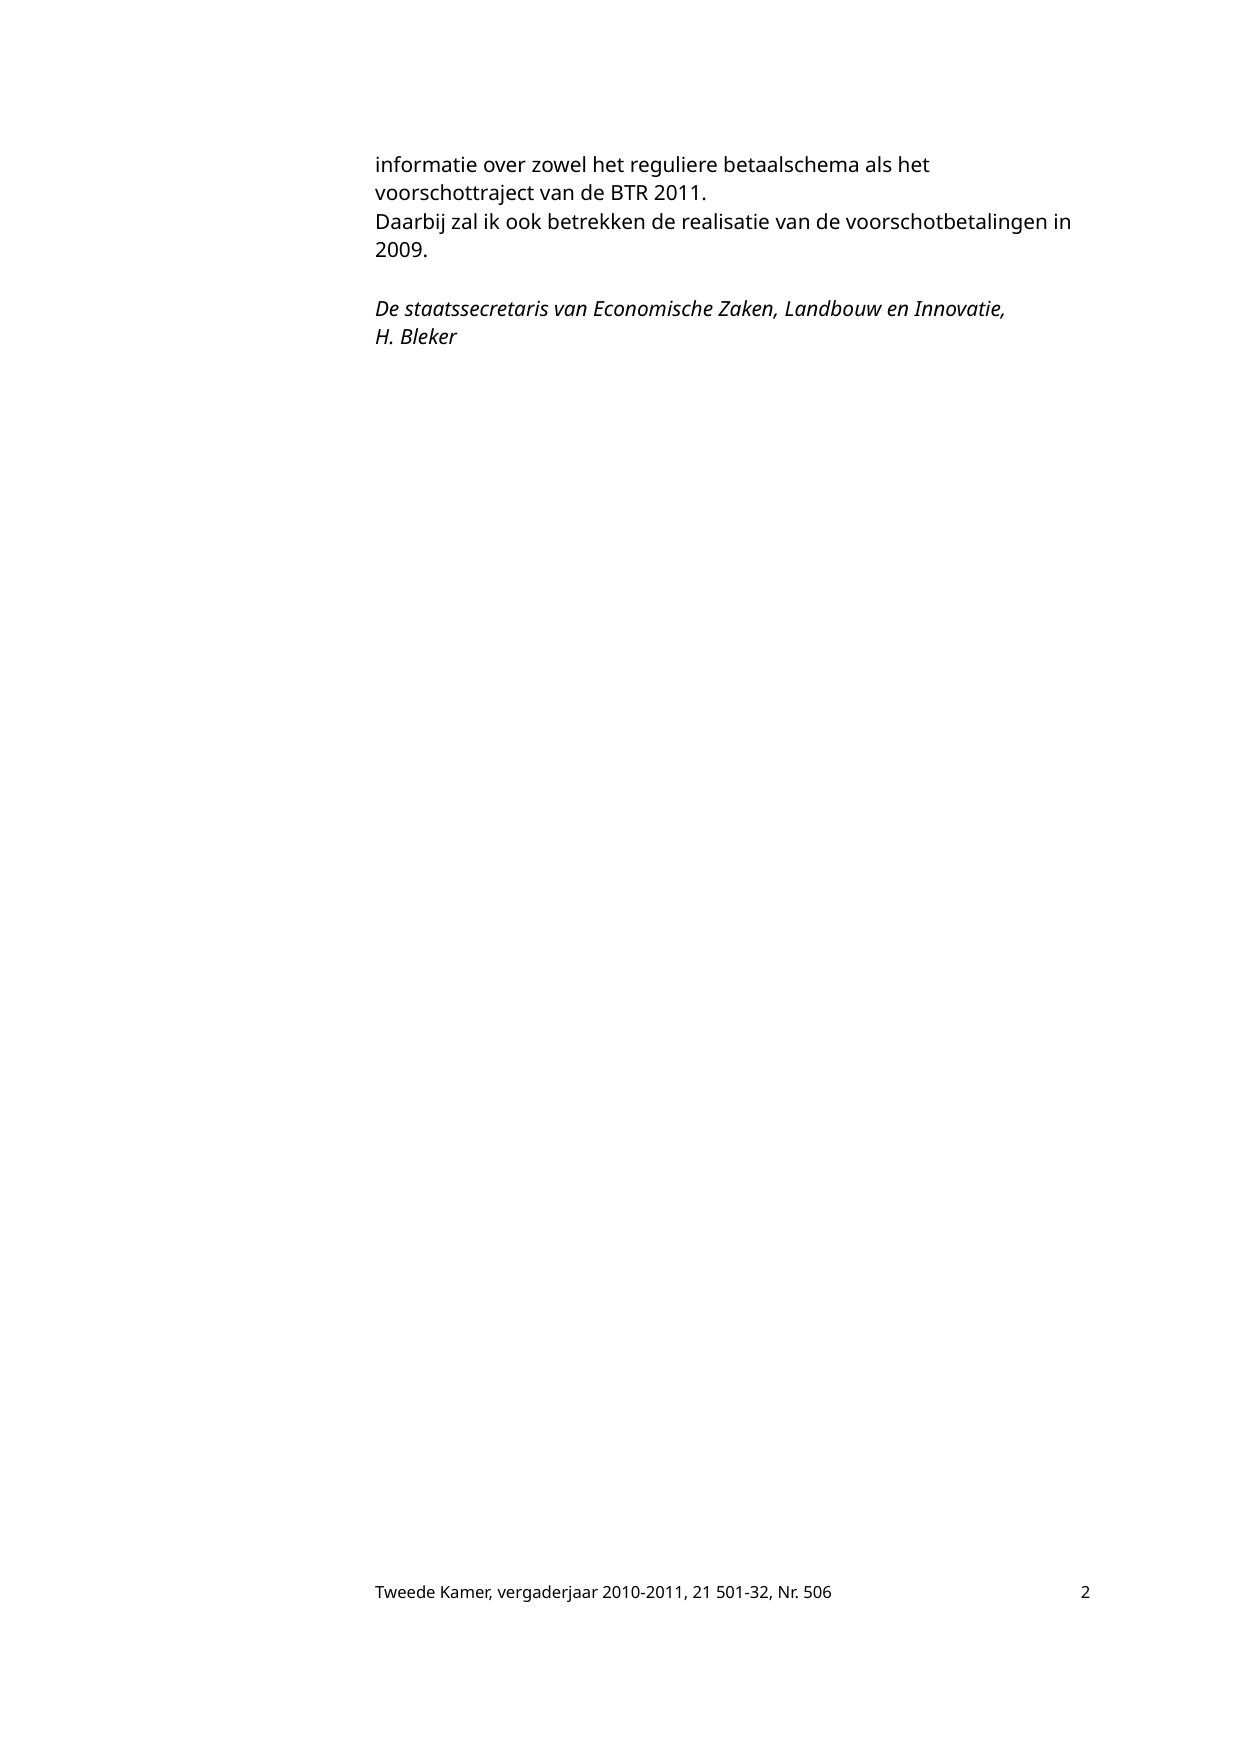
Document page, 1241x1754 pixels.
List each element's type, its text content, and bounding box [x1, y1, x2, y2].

text De staatssecretaris van Economische Zaken, Landbouw en Innovatie, [375, 294, 1090, 322]
text Daarbij zal ik ook betrekken de realisatie van de voorschotbetalingen in 2009. [375, 207, 1090, 264]
text H. Bleker [375, 322, 1090, 351]
text informatie over zowel het reguliere betaalschema als het voorschottraject van de BTR 2011. [375, 150, 1090, 207]
